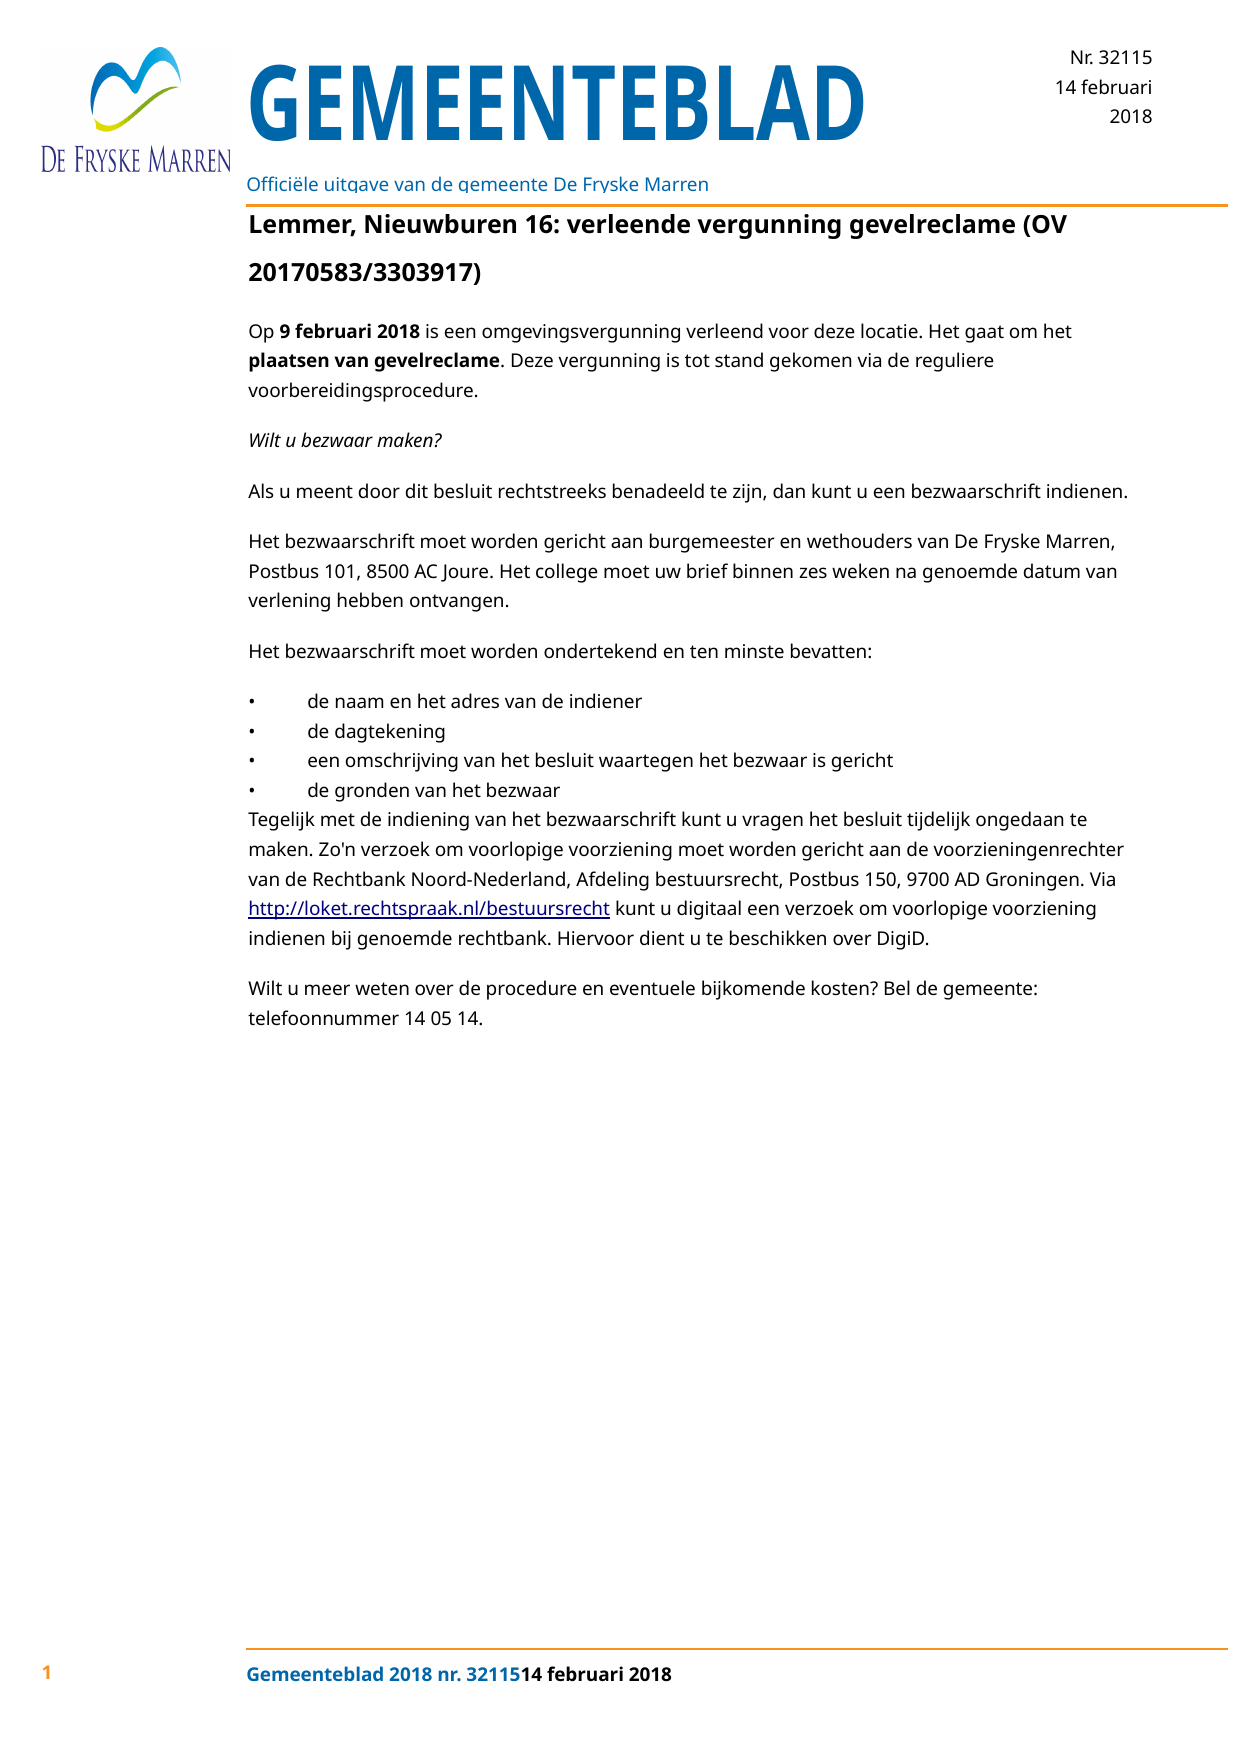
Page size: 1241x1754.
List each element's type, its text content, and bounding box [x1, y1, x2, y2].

text Tegelijk met de indiening van het bezwaarschrift kunt u vragen het besluit tijdelijk ongedaan te maken. Zo'n verzoek om voorlopige voorziening moet worden gericht aan de voorzieningenrechter van de Rechtbank Noord-Nederland, Afdeling bestuursrecht, Postbus 150, 9700 AD Groningen. Via http://loket.rechtspraak.nl/bestuursrecht kunt u digitaal een verzoek om voorlopige voorziening indienen bij genoemde rechtbank. Hiervoor dient u te beschikken over DigiD. [248, 807, 1152, 951]
text Als u meent door dit besluit rechtstreeks benadeeld te zijn, dan kunt u een bezwaarschrift indienen. [248, 478, 1152, 504]
list de gronden van het bezwaar [248, 777, 1152, 803]
text Lemmer, Nieuwburen 16: verleende vergunning gevelreclame (OV 20170583/3303917) [248, 207, 1152, 288]
text Het bezwaarschrift moet worden gericht aan burgemeester en wethouders van De Fryske Marren, Postbus 101, 8500 AC Joure. Het college moet uw brief binnen zes weken na genoemde datum van verlening hebben ontvangen. [248, 528, 1152, 613]
list de naam en het adres van de indiener [248, 688, 1152, 714]
text Wilt u meer weten over de procedure en eventuele bijkomende kosten? Bel de gemeente: telefoonnummer 14 05 14. [248, 975, 1152, 1031]
text Wilt u bezwaar maken? [248, 427, 1152, 453]
picture [41, 47, 231, 172]
text Op 9 februari 2018 is een omgevingsvergunning verleend voor deze locatie. Het gaat om het plaatsen van gevelreclame. Deze vergunning is tot stand gekomen via de reguliere voorbereidingsprocedure. [248, 318, 1152, 403]
text Het bezwaarschrift moet worden ondertekend en ten minste bevatten: [248, 638, 1152, 664]
list een omschrijving van het besluit waartegen het bezwaar is gericht [248, 747, 1152, 773]
list de dagtekening [248, 718, 1152, 744]
